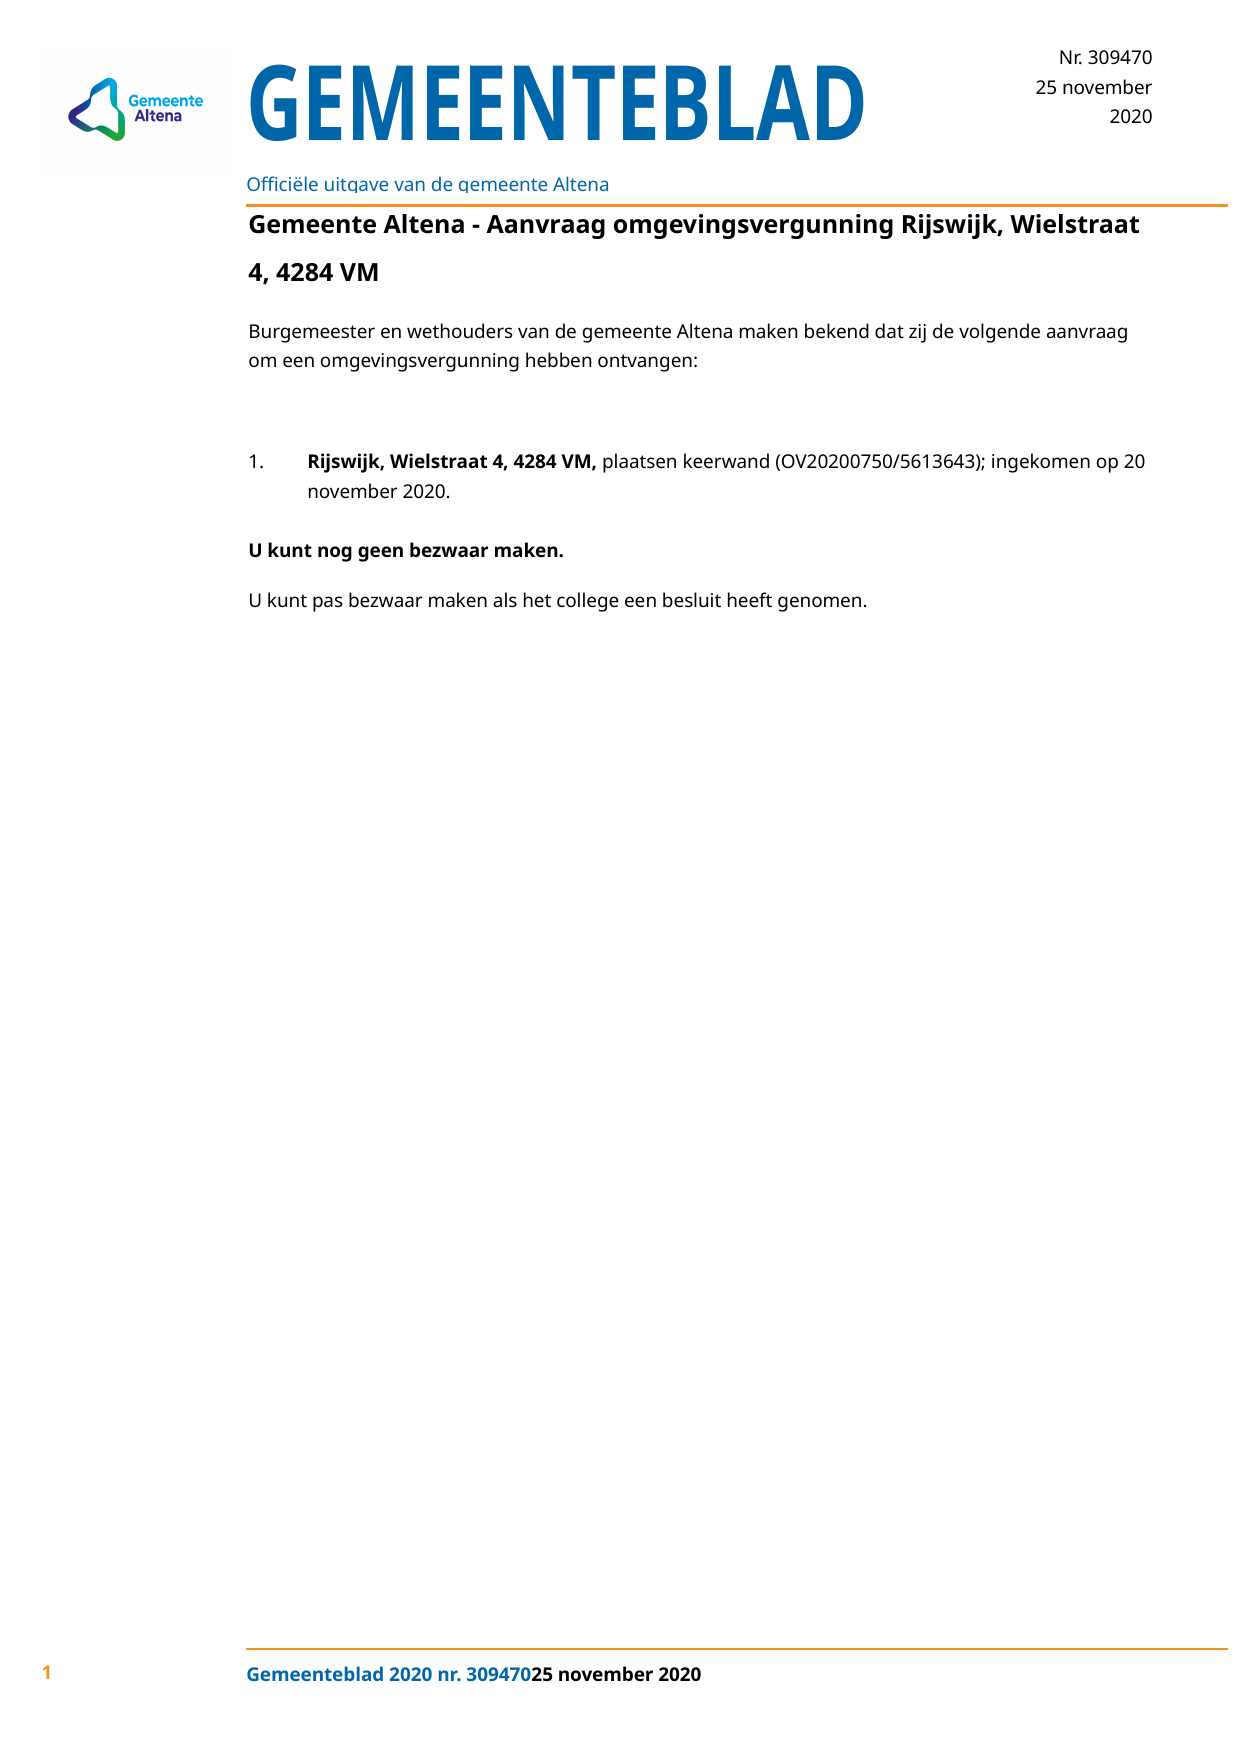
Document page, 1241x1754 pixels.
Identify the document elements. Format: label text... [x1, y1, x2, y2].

text U kunt pas bezwaar maken als het college een besluit heeft genomen. [248, 587, 1152, 613]
text U kunt nog geen bezwaar maken. [248, 537, 1152, 563]
text Gemeente Altena - Aanvraag omgevingsvergunning Rijswijk, Wielstraat 4, 4284 VM [248, 207, 1152, 288]
picture [41, 47, 231, 172]
text Burgemeester en wethouders van de gemeente Altena maken bekend dat zij de volgende aanvraag om een omgevingsvergunning hebben ontvangen: [248, 318, 1152, 373]
list Rijswijk, Wielstraat 4, 4284 VM, plaatsen keerwand (OV20200750/5613643); ingekomen op 20 november 2020. [248, 448, 1152, 504]
